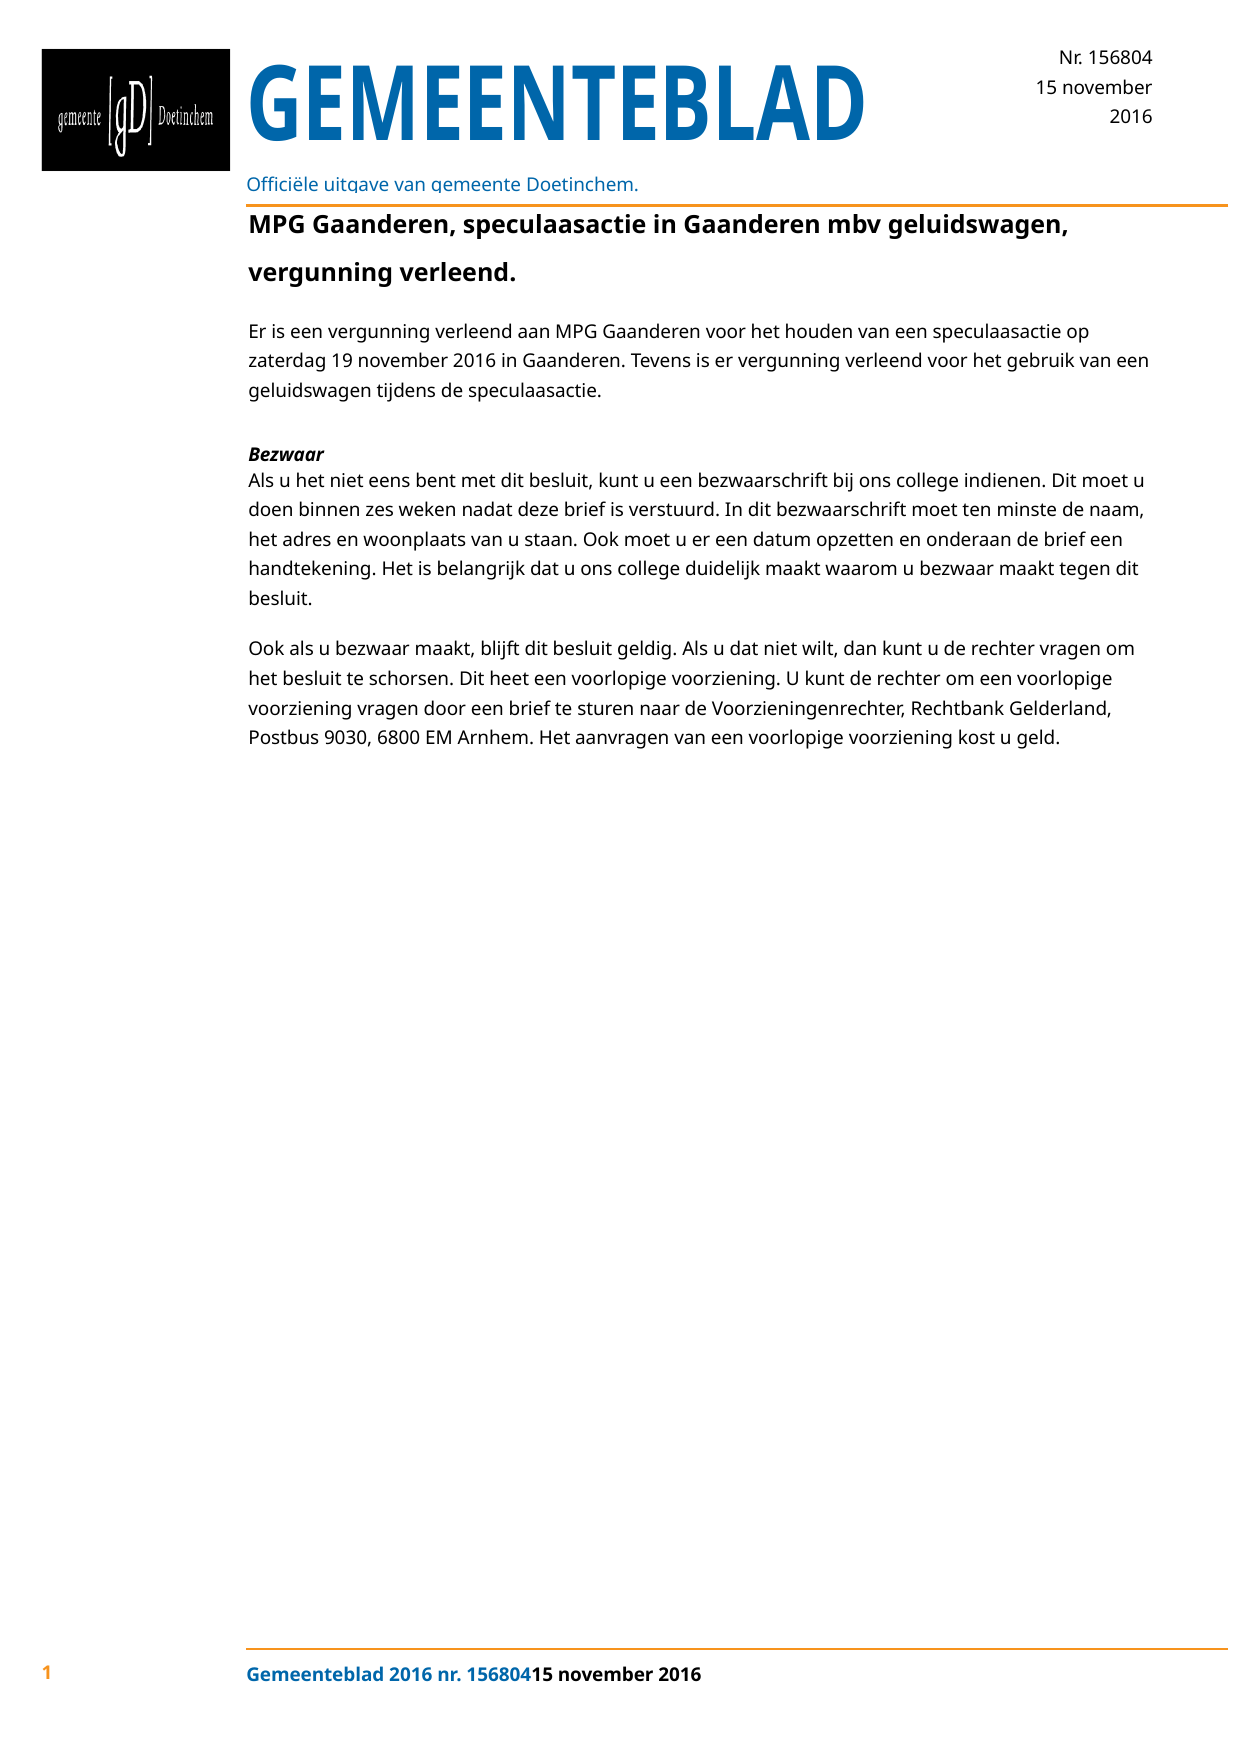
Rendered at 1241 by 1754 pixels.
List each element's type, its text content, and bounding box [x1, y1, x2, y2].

text Er is een vergunning verleend aan MPG Gaanderen voor het houden van een speculaasactie op zaterdag 19 november 2016 in Gaanderen. Tevens is er vergunning verleend voor het gebruik van een geluidswagen tijdens de speculaasactie. [248, 318, 1152, 403]
text Bezwaar [248, 441, 1152, 467]
text Als u het niet eens bent met dit besluit, kunt u een bezwaarschrift bij ons college indienen. Dit moet u doen binnen zes weken nadat deze brief is verstuurd. In dit bezwaarschrift moet ten minste de naam, het adres en woonplaats van u staan. Ook moet u er een datum opzetten en onderaan de brief een handtekening. Het is belangrijk dat u ons college duidelijk maakt waarom u bezwaar maakt tegen dit besluit. [248, 467, 1152, 611]
text MPG Gaanderen, speculaasactie in Gaanderen mbv geluidswagen, vergunning verleend. [248, 207, 1152, 288]
picture [41, 47, 231, 172]
text Ook als u bezwaar maakt, blijft dit besluit geldig. Als u dat niet wilt, dan kunt u de rechter vragen om het besluit te schorsen. Dit heet een voorlopige voorziening. U kunt de rechter om een voorlopige voorziening vragen door een brief te sturen naar de Voorzieningenrechter, Rechtbank Gelderland, Postbus 9030, 6800 EM Arnhem. Het aanvragen van een voorlopige voorziening kost u geld. [248, 636, 1152, 750]
